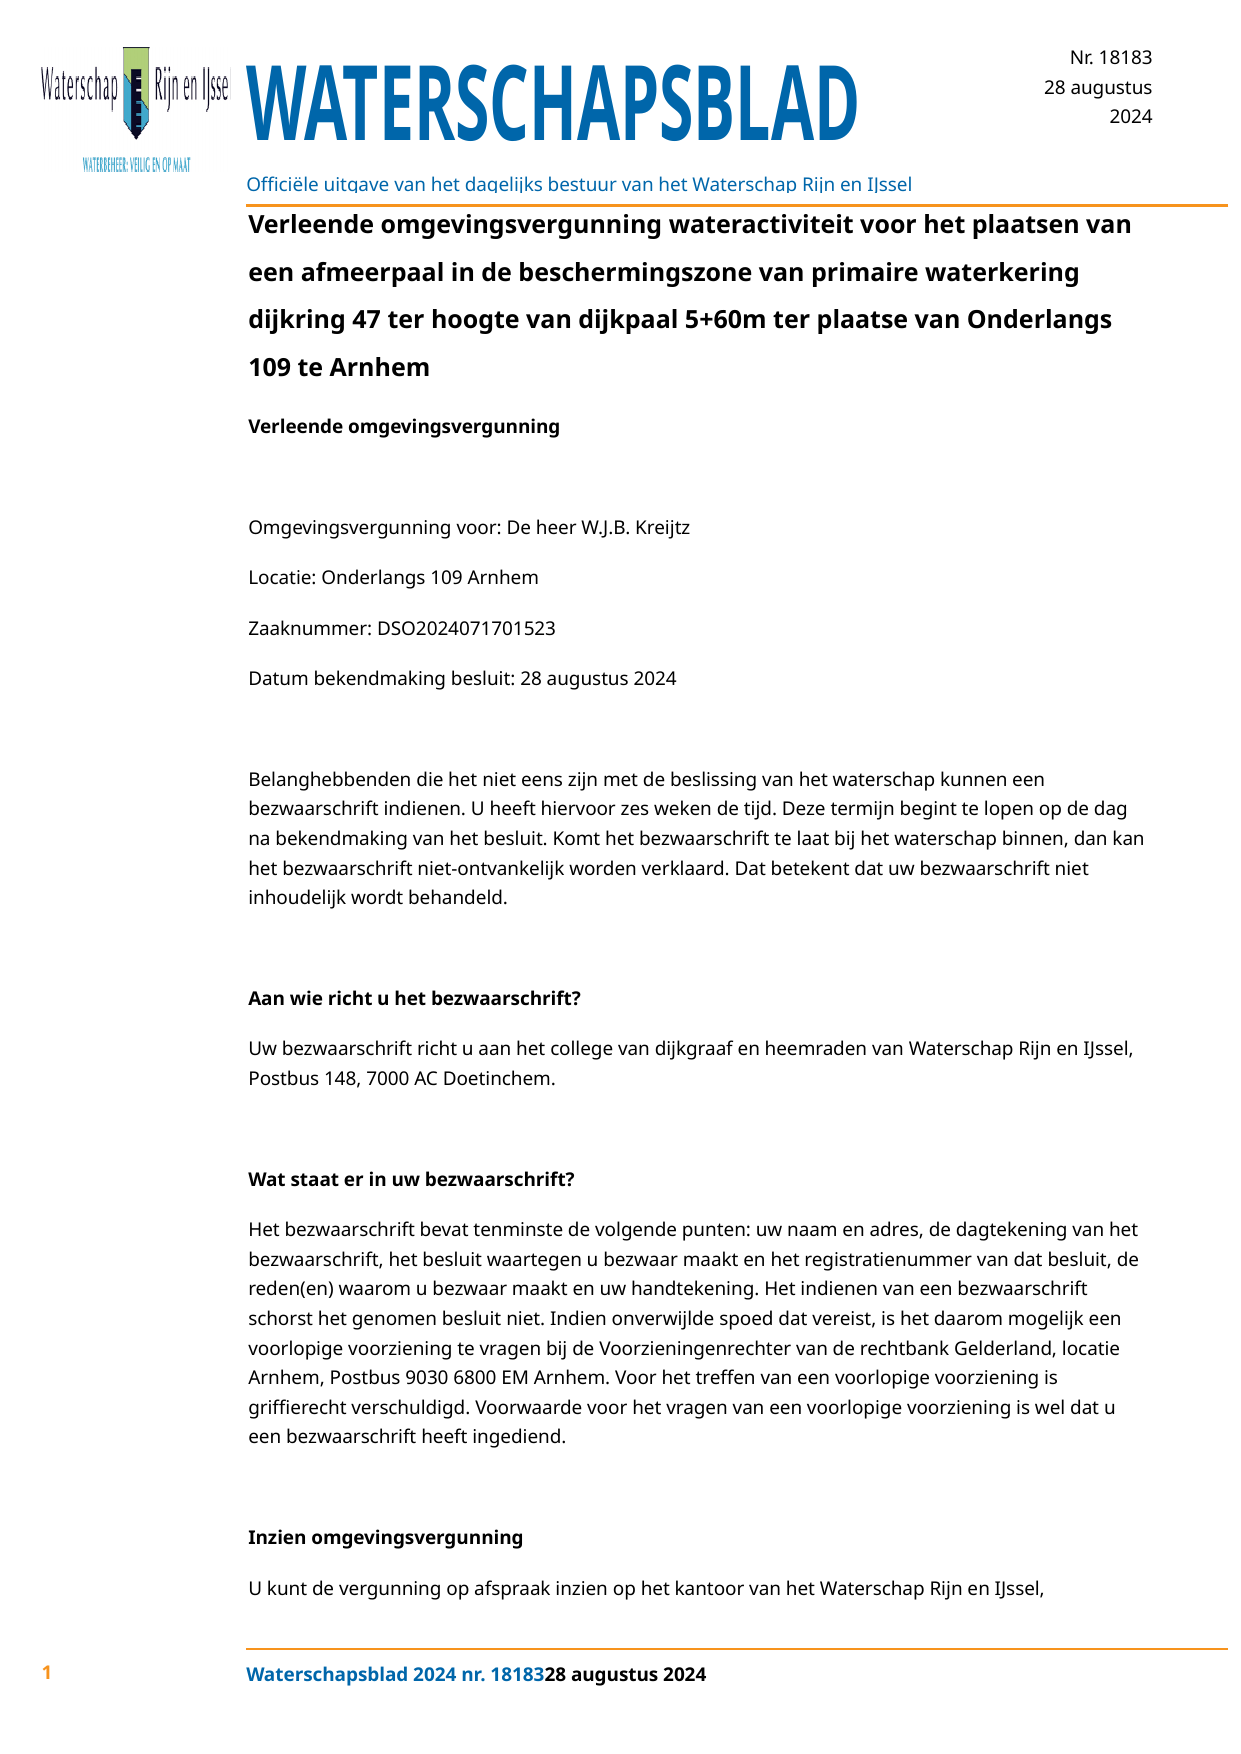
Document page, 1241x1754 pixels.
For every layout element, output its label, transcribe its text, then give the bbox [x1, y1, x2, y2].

text Verleende omgevingsvergunning wateractiviteit voor het plaatsen van een afmeerpaal in de beschermingszone van primaire waterkering dijkring 47 ter hoogte van dijkpaal 5+60m ter plaatse van Onderlangs 109 te Arnhem [248, 207, 1152, 384]
text Aan wie richt u het bezwaarschrift? [248, 985, 1152, 1011]
text Uw bezwaarschrift richt u aan het college van dijkgraaf en heemraden van Waterschap Rijn en IJssel, Postbus 148, 7000 AC Doetinchem. [248, 1036, 1152, 1091]
text Datum bekendmaking besluit: 28 augustus 2024 [248, 665, 1152, 691]
text U kunt de vergunning op afspraak inzien op het kantoor van het Waterschap Rijn en IJssel, [248, 1575, 1152, 1601]
text Locatie: Onderlangs 109 Arnhem [248, 564, 1152, 590]
picture [41, 47, 231, 172]
text Inzien omgevingsvergunning [248, 1524, 1152, 1550]
text Wat staat er in uw bezwaarschrift? [248, 1166, 1152, 1192]
text Omgevingsvergunning voor: De heer W.J.B. Kreijtz [248, 514, 1152, 540]
text Het bezwaarschrift bevat tenminste de volgende punten: uw naam en adres, de dagtekening van het bezwaarschrift, het besluit waartegen u bezwaar maakt en het registratienummer van dat besluit, de reden(en) waarom u bezwaar maakt en uw handtekening. Het indienen van een bezwaarschrift schorst het genomen besluit niet. Indien onverwijlde spoed dat vereist, is het daarom mogelijk een voorlopige voorziening te vragen bij de Voorzieningenrechter van de rechtbank Gelderland, locatie Arnhem, Postbus 9030 6800 EM Arnhem. Voor het treffen van een voorlopige voorziening is griffierecht verschuldigd. Voorwaarde voor het vragen van een voorlopige voorziening is wel dat u een bezwaarschrift heeft ingediend. [248, 1216, 1152, 1449]
text Belanghebbenden die het niet eens zijn met de beslissing van het waterschap kunnen een bezwaarschrift indienen. U heeft hiervoor zes weken de tijd. Deze termijn begint te lopen op de dag na bekendmaking van het besluit. Komt het bezwaarschrift te laat bij het waterschap binnen, dan kan het bezwaarschrift niet-ontvankelijk worden verklaard. Dat betekent dat uw bezwaarschrift niet inhoudelijk wordt behandeld. [248, 766, 1152, 910]
text Verleende omgevingsvergunning [248, 413, 1152, 439]
text Zaaknummer: DSO2024071701523 [248, 615, 1152, 641]
